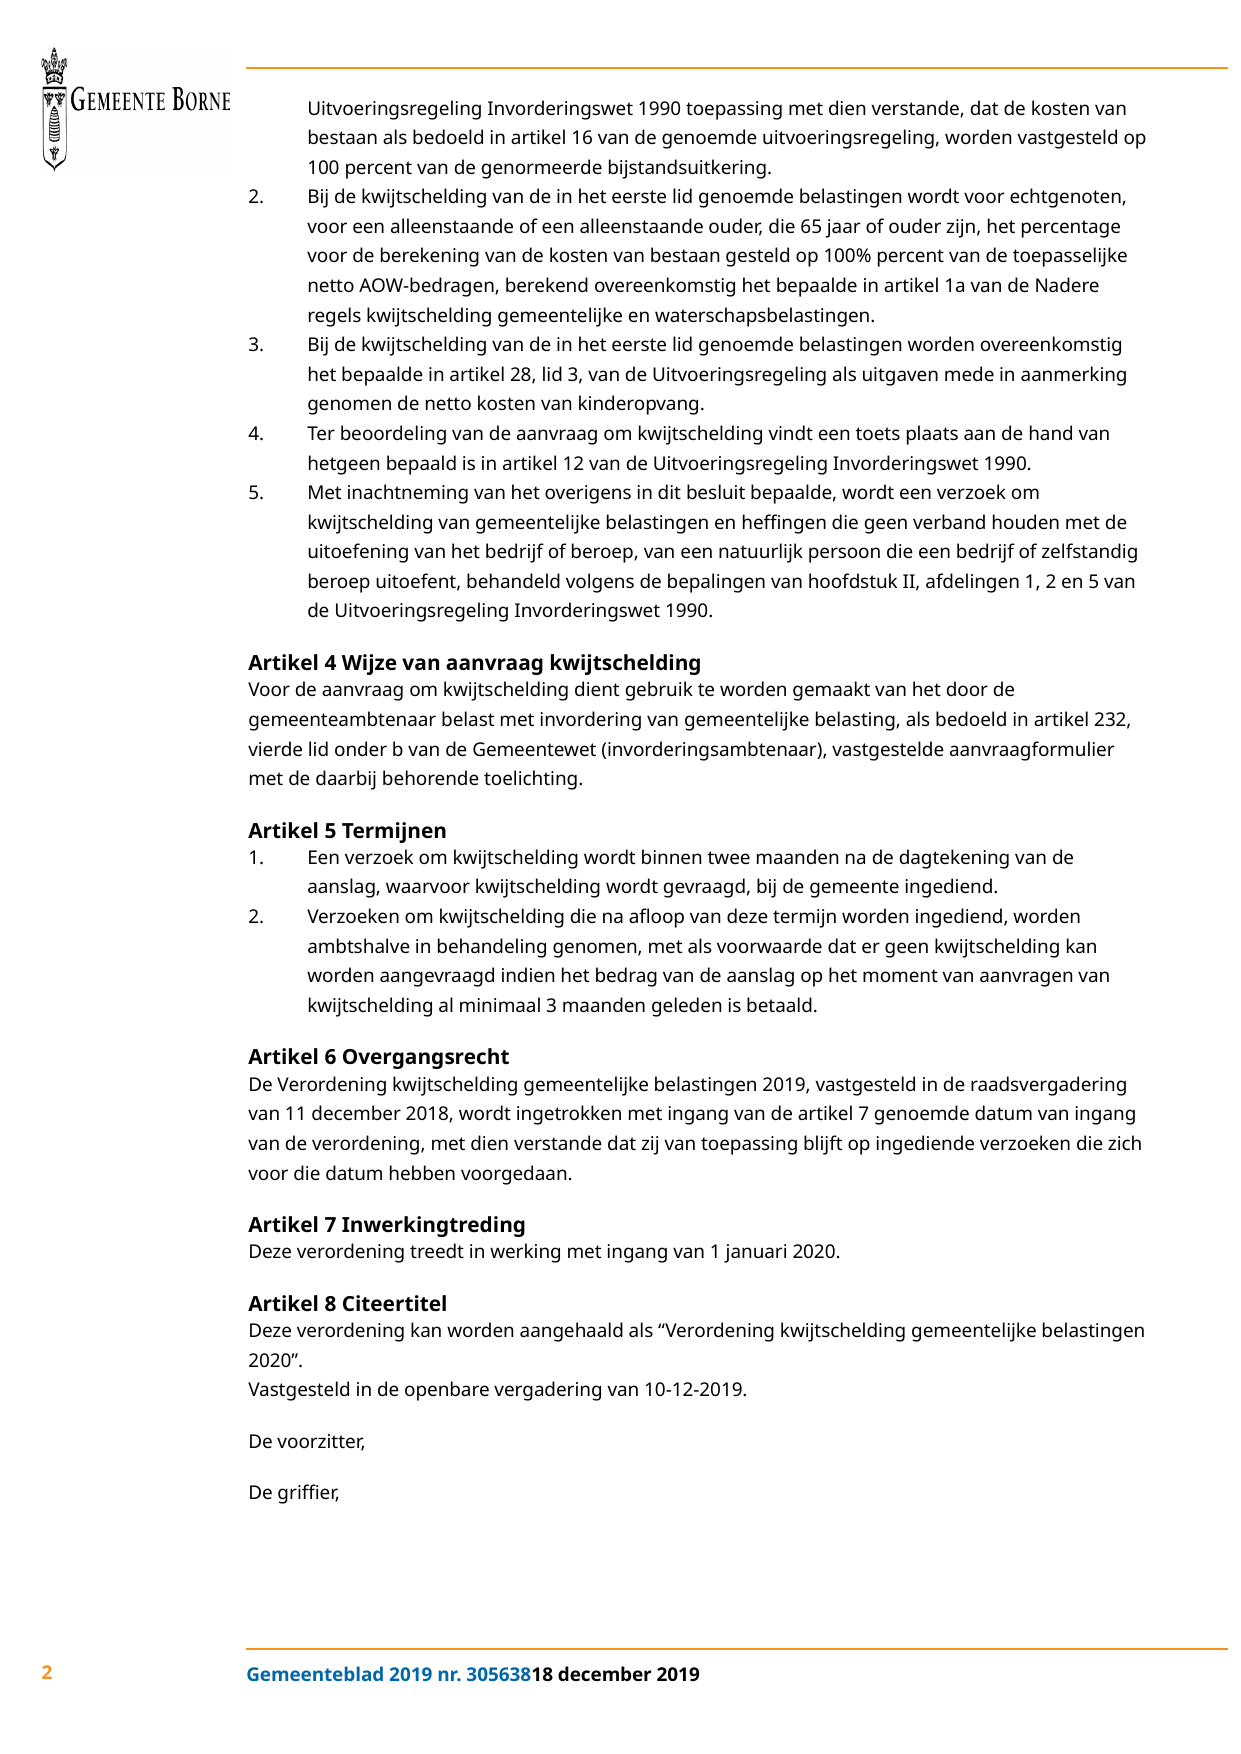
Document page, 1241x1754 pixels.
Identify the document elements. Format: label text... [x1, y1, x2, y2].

text Artikel 6 Overgangsrecht [248, 1042, 1152, 1071]
list Ter beoordeling van de aanvraag om kwijtschelding vindt een toets plaats aan de hand van hetgeen bepaald is in artikel 12 van de Uitvoeringsregeling Invorderingswet 1990. [248, 420, 1152, 476]
text Artikel 4 Wijze van aanvraag kwijtschelding [248, 648, 1152, 677]
text Deze verordening treedt in werking met ingang van 1 januari 2020. [248, 1238, 1152, 1264]
picture [41, 47, 231, 172]
text Artikel 7 Inwerkingtreding [248, 1210, 1152, 1238]
list Uitvoeringsregeling Invorderingswet 1990 toepassing met dien verstande, dat de kosten van bestaan als bedoeld in artikel 16 van de genoemde uitvoeringsregeling, worden vastgesteld op 100 percent van de genormeerde bijstandsuitkering. [248, 95, 1152, 180]
list Een verzoek om kwijtschelding wordt binnen twee maanden na de dagtekening van de aanslag, waarvoor kwijtschelding wordt gevraagd, bij de gemeente ingediend. [248, 844, 1152, 899]
list Bij de kwijtschelding van de in het eerste lid genoemde belastingen wordt voor echtgenoten, voor een alleenstaande of een alleenstaande ouder, die 65 jaar of ouder zijn, het percentage voor de berekening van de kosten van bestaan gesteld op 100% percent van de toepasselijke netto AOW-bedragen, berekend overeenkomstig het bepaalde in artikel 1a van de Nadere regels kwijtschelding gemeentelijke en waterschapsbelastingen. [248, 183, 1152, 328]
text Artikel 8 Citeertitel [248, 1289, 1152, 1317]
list Met inachtneming van het overigens in dit besluit bepaalde, wordt een verzoek om kwijtschelding van gemeentelijke belastingen en heffingen die geen verband houden met de uitoefening van het bedrijf of beroep, van een natuurlijk persoon die een bedrijf of zelfstandig beroep uitoefent, behandeld volgens de bepalingen van hoofdstuk II, afdelingen 1, 2 en 5 van de Uitvoeringsregeling Invorderingswet 1990. [248, 479, 1152, 623]
text De Verordening kwijtschelding gemeentelijke belastingen 2019, vastgesteld in de raadsvergadering van 11 december 2018, wordt ingetrokken met ingang van de artikel 7 genoemde datum van ingang van de verordening, met dien verstande dat zij van toepassing blijft op ingediende verzoeken die zich voor die datum hebben voorgedaan. [248, 1071, 1152, 1185]
list Verzoeken om kwijtschelding die na afloop van deze termijn worden ingediend, worden ambtshalve in behandeling genomen, met als voorwaarde dat er geen kwijtschelding kan worden aangevraagd indien het bedrag van de aanslag op het moment van aanvragen van kwijtschelding al minimaal 3 maanden geleden is betaald. [248, 903, 1152, 1018]
text Artikel 5 Termijnen [248, 816, 1152, 844]
text Vastgesteld in de openbare vergadering van 10-12-2019. [248, 1377, 1152, 1402]
list Bij de kwijtschelding van de in het eerste lid genoemde belastingen worden overeenkomstig het bepaalde in artikel 28, lid 3, van de Uitvoeringsregeling als uitgaven mede in aanmerking genomen de netto kosten van kinderopvang. [248, 331, 1152, 416]
text Voor de aanvraag om kwijtschelding dient gebruik te worden gemaakt van het door de gemeenteambtenaar belast met invordering van gemeentelijke belasting, als bedoeld in artikel 232, vierde lid onder b van de Gemeentewet (invorderingsambtenaar), vastgestelde aanvraagformulier met de daarbij behorende toelichting. [248, 677, 1152, 791]
text Deze verordening kan worden aangehaald als “Verordening kwijtschelding gemeentelijke belastingen 2020”. [248, 1317, 1152, 1373]
text De griffier, [248, 1479, 1152, 1505]
text De voorzitter, [248, 1428, 1152, 1454]
